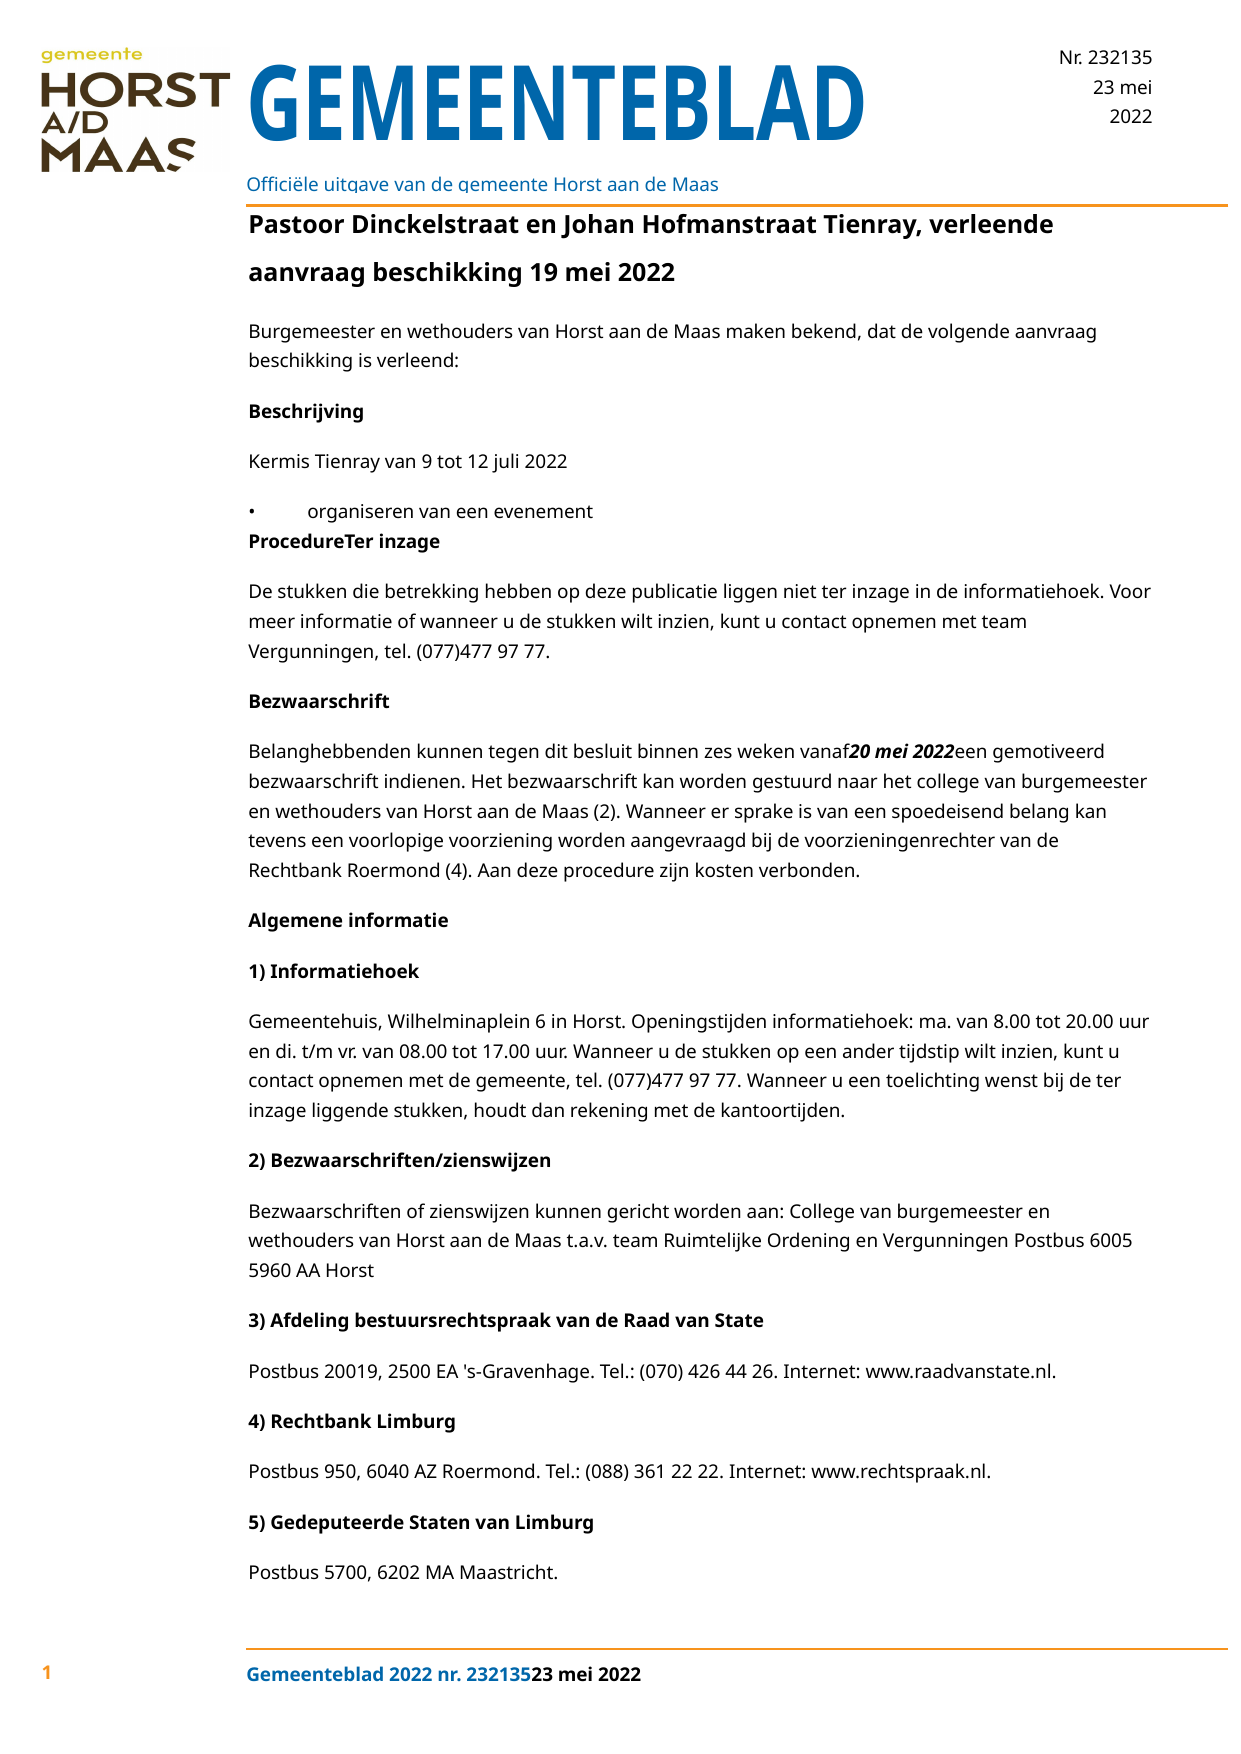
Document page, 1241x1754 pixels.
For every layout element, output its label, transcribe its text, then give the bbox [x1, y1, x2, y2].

text ProcedureTer inzage [248, 528, 1152, 554]
text Kermis Tienray van 9 tot 12 juli 2022 [248, 448, 1152, 474]
text Postbus 20019, 2500 EA 's-Gravenhage. Tel.: (070) 426 44 26. Internet: www.raadvanstate.nl. [248, 1358, 1152, 1384]
text Bezwaarschrift [248, 688, 1152, 714]
text Gemeentehuis, Wilhelminaplein 6 in Horst. Openingstijden informatiehoek: ma. van 8.00 tot 20.00 uur en di. t/m vr. van 08.00 tot 17.00 uur. Wanneer u de stukken op een ander tijdstip wilt inzien, kunt u contact opnemen met de gemeente, tel. (077)477 97 77. Wanneer u een toelichting wenst bij de ter inzage liggende stukken, houdt dan rekening met de kantoortijden. [248, 1008, 1152, 1123]
text 1) Informatiehoek [248, 958, 1152, 984]
text Postbus 950, 6040 AZ Roermond. Tel.: (088) 361 22 22. Internet: www.rechtspraak.nl. [248, 1459, 1152, 1484]
text Beschrijving [248, 398, 1152, 424]
text Belanghebbenden kunnen tegen dit besluit binnen zes weken vanaf20 mei 2022een gemotiveerd bezwaarschrift indienen. Het bezwaarschrift kan worden gestuurd naar het college van burgemeester en wethouders van Horst aan de Maas (2). Wanneer er sprake is van een spoedeisend belang kan tevens een voorlopige voorziening worden aangevraagd bij de voorzieningenrechter van de Rechtbank Roermond (4). Aan deze procedure zijn kosten verbonden. [248, 739, 1152, 883]
text 2) Bezwaarschriften/zienswijzen [248, 1147, 1152, 1173]
list organiseren van een evenement [248, 499, 1152, 524]
text De stukken die betrekking hebben op deze publicatie liggen niet ter inzage in de informatiehoek. Voor meer informatie of wanneer u de stukken wilt inzien, kunt u contact opnemen met team Vergunningen, tel. (077)477 97 77. [248, 579, 1152, 664]
text Pastoor Dinckelstraat en Johan Hofmanstraat Tienray, verleende aanvraag beschikking 19 mei 2022 [248, 207, 1152, 288]
text 3) Afdeling bestuursrechtspraak van de Raad van State [248, 1307, 1152, 1333]
text 4) Rechtbank Limburg [248, 1408, 1152, 1434]
text Burgemeester en wethouders van Horst aan de Maas maken bekend, dat de volgende aanvraag beschikking is verleend: [248, 318, 1152, 373]
text Postbus 5700, 6202 MA Maastricht. [248, 1559, 1152, 1585]
picture [41, 47, 231, 172]
text Algemene informatie [248, 907, 1152, 933]
text 5) Gedeputeerde Staten van Limburg [248, 1509, 1152, 1535]
text Bezwaarschriften of zienswijzen kunnen gericht worden aan: College van burgemeester en wethouders van Horst aan de Maas t.a.v. team Ruimtelijke Ordening en Vergunningen Postbus 6005 5960 AA Horst [248, 1198, 1152, 1283]
